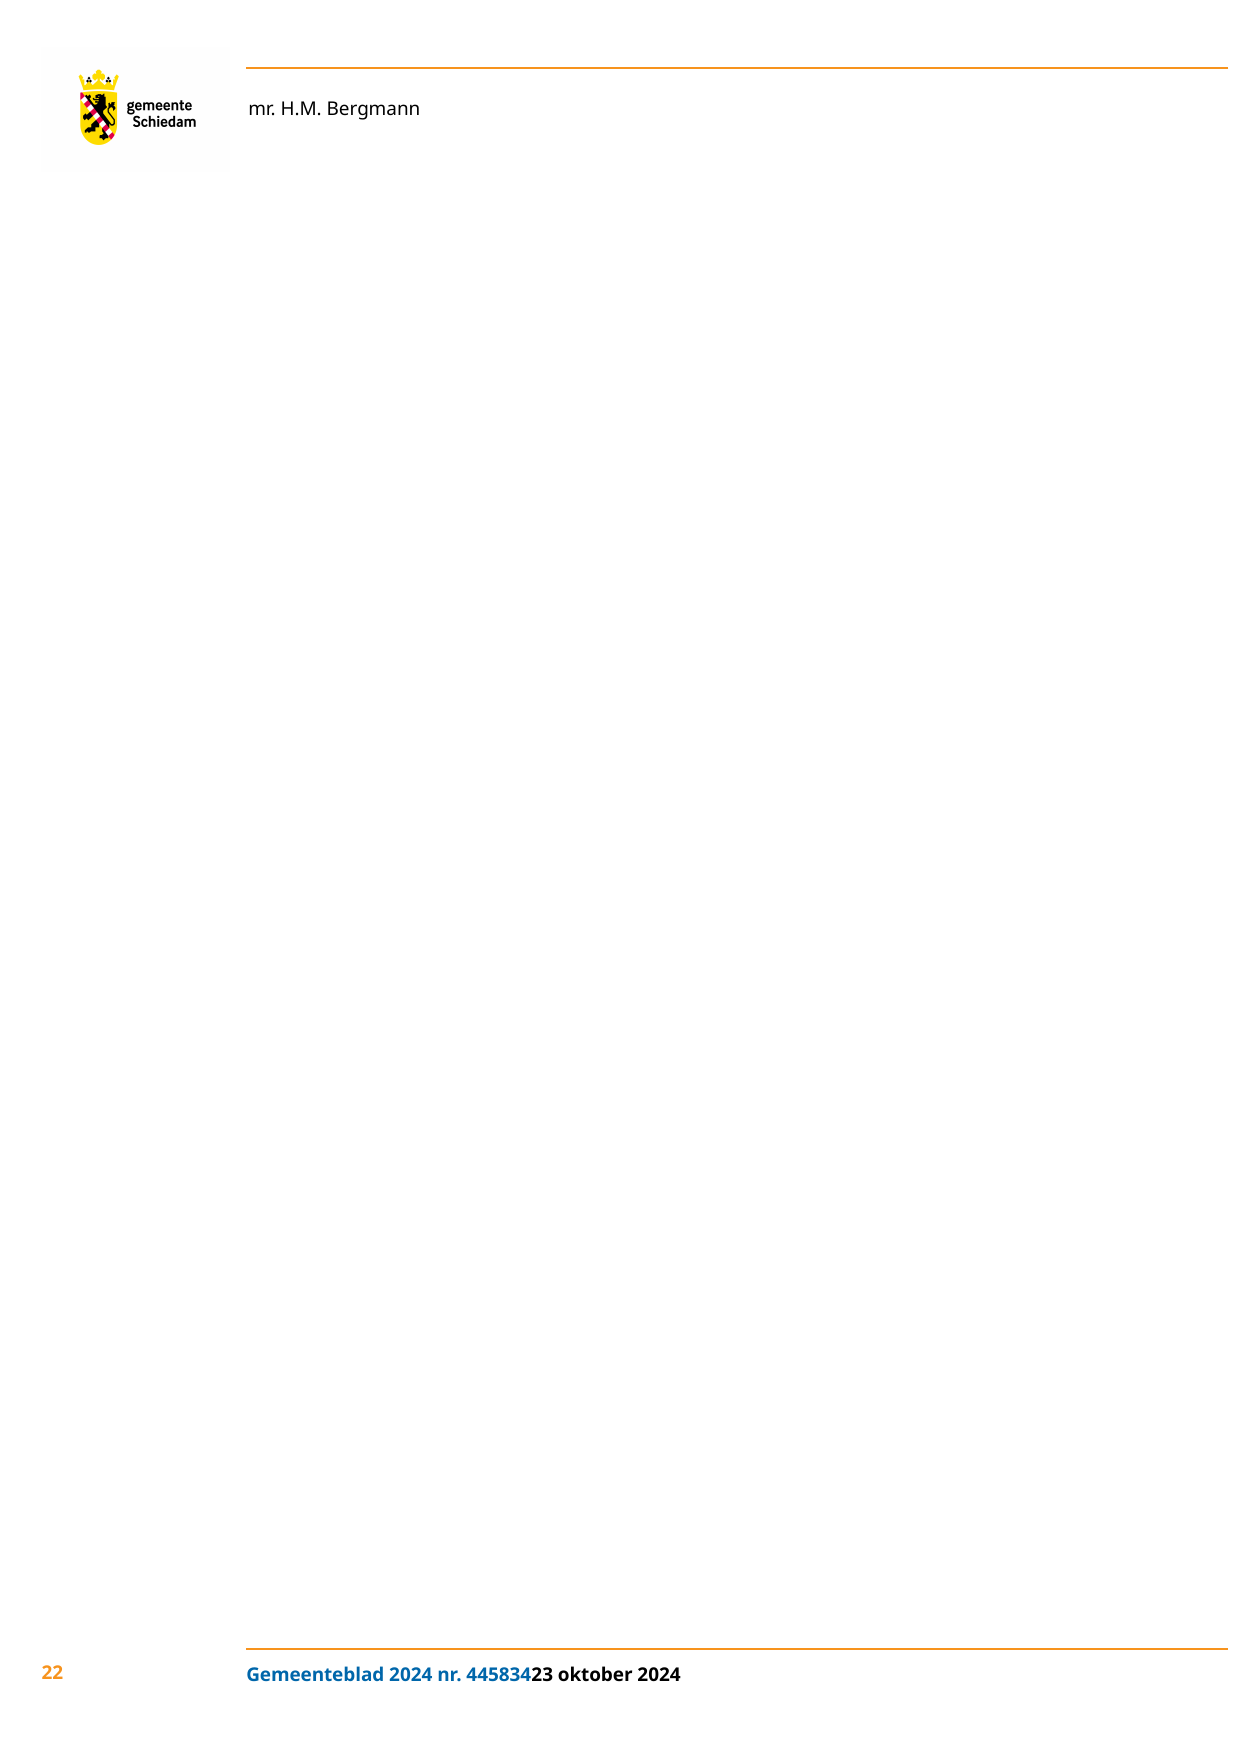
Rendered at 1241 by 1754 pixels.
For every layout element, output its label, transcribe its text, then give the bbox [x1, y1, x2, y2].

picture [41, 47, 231, 172]
text mr. H.M. Bergmann [248, 95, 1152, 121]
